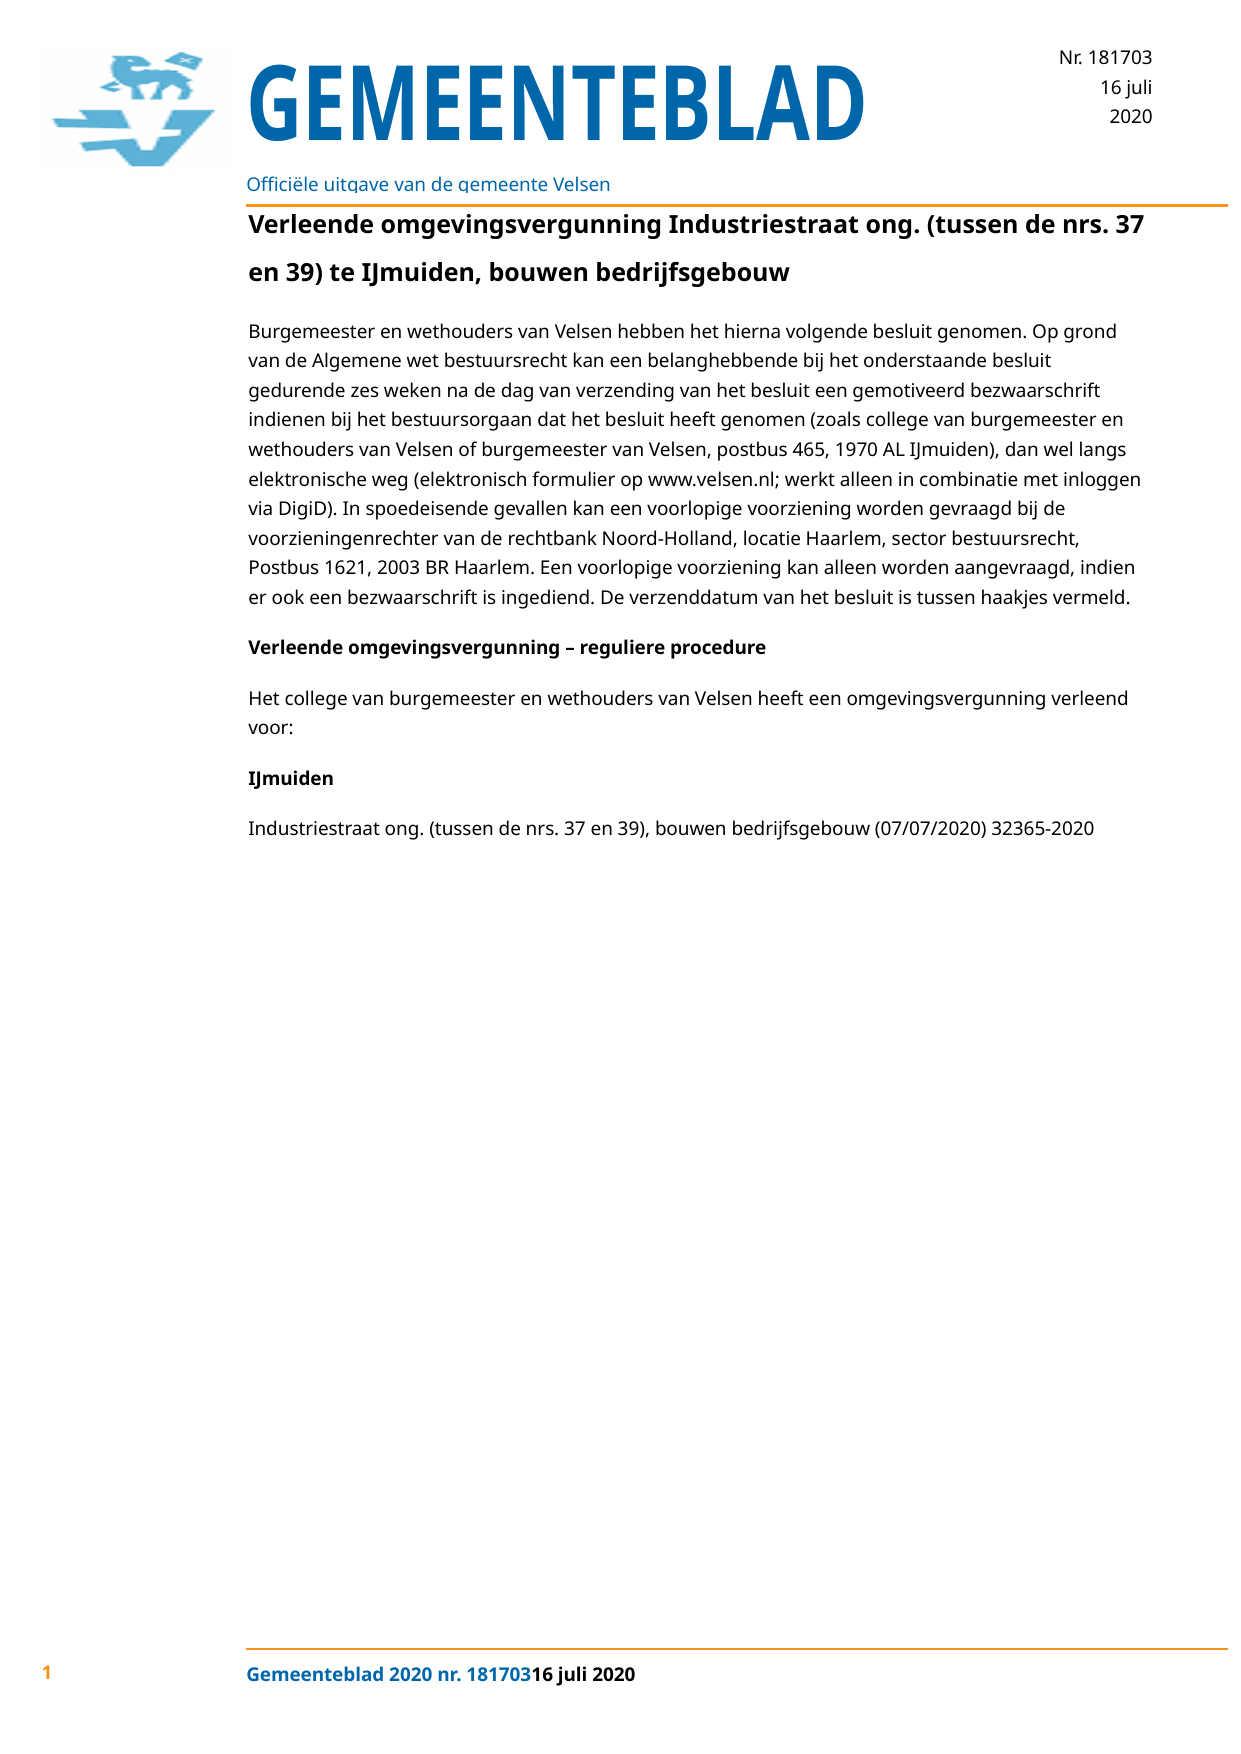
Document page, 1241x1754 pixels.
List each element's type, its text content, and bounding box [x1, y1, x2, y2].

text Het college van burgemeester en wethouders van Velsen heeft een omgevingsvergunning verleend voor: [248, 685, 1152, 740]
text IJmuiden [248, 765, 1152, 791]
text Verleende omgevingsvergunning – reguliere procedure [248, 634, 1152, 660]
picture [41, 47, 231, 172]
text Industriestraat ong. (tussen de nrs. 37 en 39), bouwen bedrijfsgebouw (07/07/2020) 32365-2020 [248, 815, 1152, 841]
text Burgemeester en wethouders van Velsen hebben het hierna volgende besluit genomen. Op grond van de Algemene wet bestuursrecht kan een belanghebbende bij het onderstaande besluit gedurende zes weken na de dag van verzending van het besluit een gemotiveerd bezwaarschrift indienen bij het bestuursorgaan dat het besluit heeft genomen (zoals college van burgemeester en wethouders van Velsen of burgemeester van Velsen, postbus 465, 1970 AL IJmuiden), dan wel langs elektronische weg (elektronisch formulier op www.velsen.nl; werkt alleen in combinatie met inloggen via DigiD). In spoedeisende gevallen kan een voorlopige voorziening worden gevraagd bij de voorzieningenrechter van de rechtbank Noord-Holland, locatie Haarlem, sector bestuursrecht, Postbus 1621, 2003 BR Haarlem. Een voorlopige voorziening kan alleen worden aangevraagd, indien er ook een bezwaarschrift is ingediend. De verzenddatum van het besluit is tussen haakjes vermeld. [248, 318, 1152, 610]
text Verleende omgevingsvergunning Industriestraat ong. (tussen de nrs. 37 en 39) te IJmuiden, bouwen bedrijfsgebouw [248, 207, 1152, 288]
